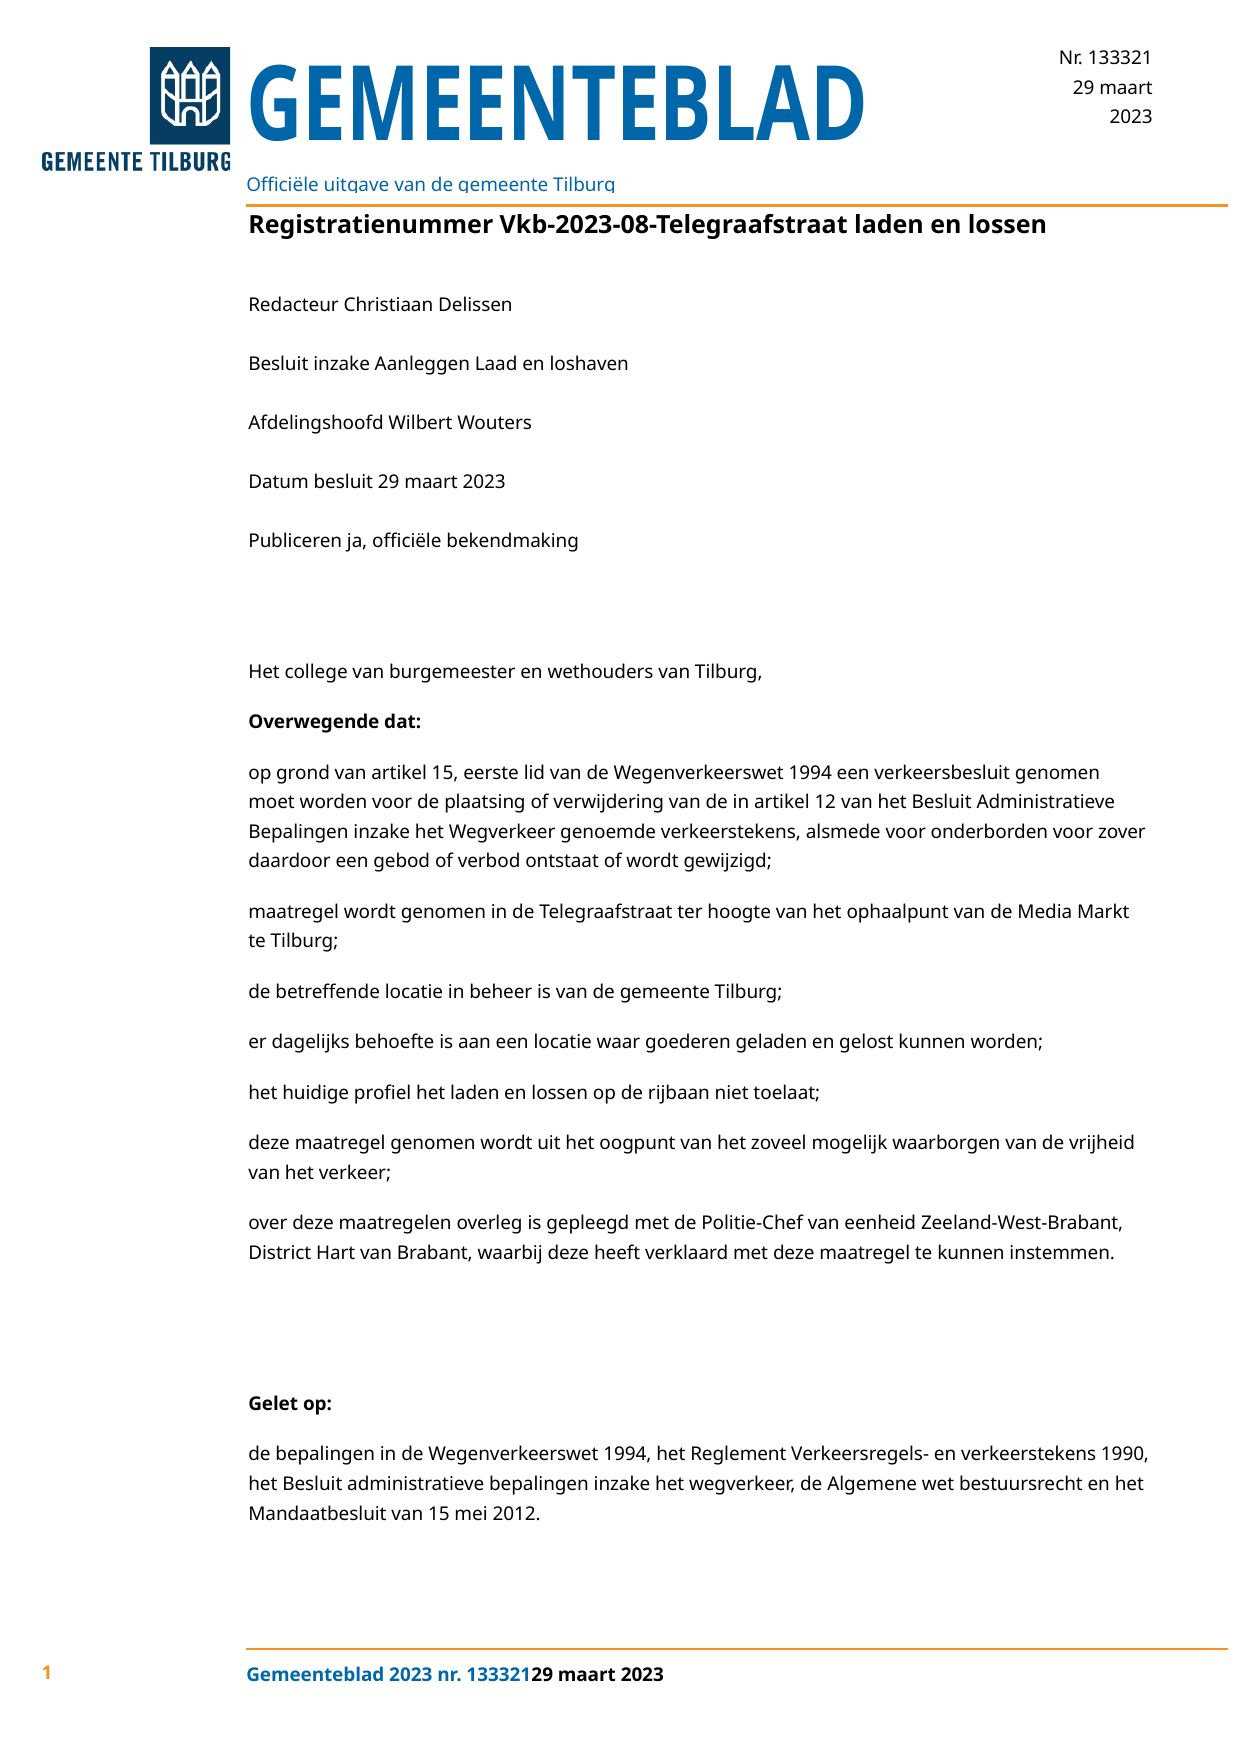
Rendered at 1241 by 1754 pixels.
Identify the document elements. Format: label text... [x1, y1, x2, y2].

text Besluit inzake Aanleggen Laad en loshaven [248, 350, 1152, 376]
text maatregel wordt genomen in de Telegraafstraat ter hoogte van het ophaalpunt van de Media Markt te Tilburg; [248, 898, 1152, 953]
text Publiceren ja, officiële bekendmaking [248, 528, 1152, 553]
text Datum besluit 29 maart 2023 [248, 468, 1152, 494]
text het huidige profiel het laden en lossen op de rijbaan niet toelaat; [248, 1079, 1152, 1105]
text Afdelingshoofd Wilbert Wouters [248, 409, 1152, 435]
text over deze maatregelen overleg is gepleegd met de Politie-Chef van eenheid Zeeland-West-Brabant, District Hart van Brabant, waarbij deze heeft verklaard met deze maatregel te kunnen instemmen. [248, 1209, 1152, 1265]
text de bepalingen in de Wegenverkeerswet 1994, het Reglement Verkeersregels- en verkeerstekens 1990, het Besluit administratieve bepalingen inzake het wegverkeer, de Algemene wet bestuursrecht en het Mandaatbesluit van 15 mei 2012. [248, 1441, 1152, 1526]
text er dagelijks behoefte is aan een locatie waar goederen geladen en gelost kunnen worden; [248, 1028, 1152, 1054]
text op grond van artikel 15, eerste lid van de Wegenverkeerswet 1994 een verkeersbesluit genomen moet worden voor de plaatsing of verwijdering van de in artikel 12 van het Besluit Administratieve Bepalingen inzake het Wegverkeer genoemde verkeerstekens, alsmede voor onderborden voor zover daardoor een gebod of verbod ontstaat of wordt gewijzigd; [248, 759, 1152, 873]
text de betreffende locatie in beheer is van de gemeente Tilburg; [248, 978, 1152, 1004]
picture [41, 47, 231, 172]
text Redacteur Christiaan Delissen [248, 291, 1152, 317]
text deze maatregel genomen wordt uit het oogpunt van het zoveel mogelijk waarborgen van de vrijheid van het verkeer; [248, 1129, 1152, 1185]
text Overwegende dat: [248, 708, 1152, 734]
text Registratienummer Vkb-2023-08-Telegraafstraat laden en lossen [248, 207, 1152, 241]
text Het college van burgemeester en wethouders van Tilburg, [248, 658, 1152, 684]
text Gelet op: [248, 1390, 1152, 1416]
